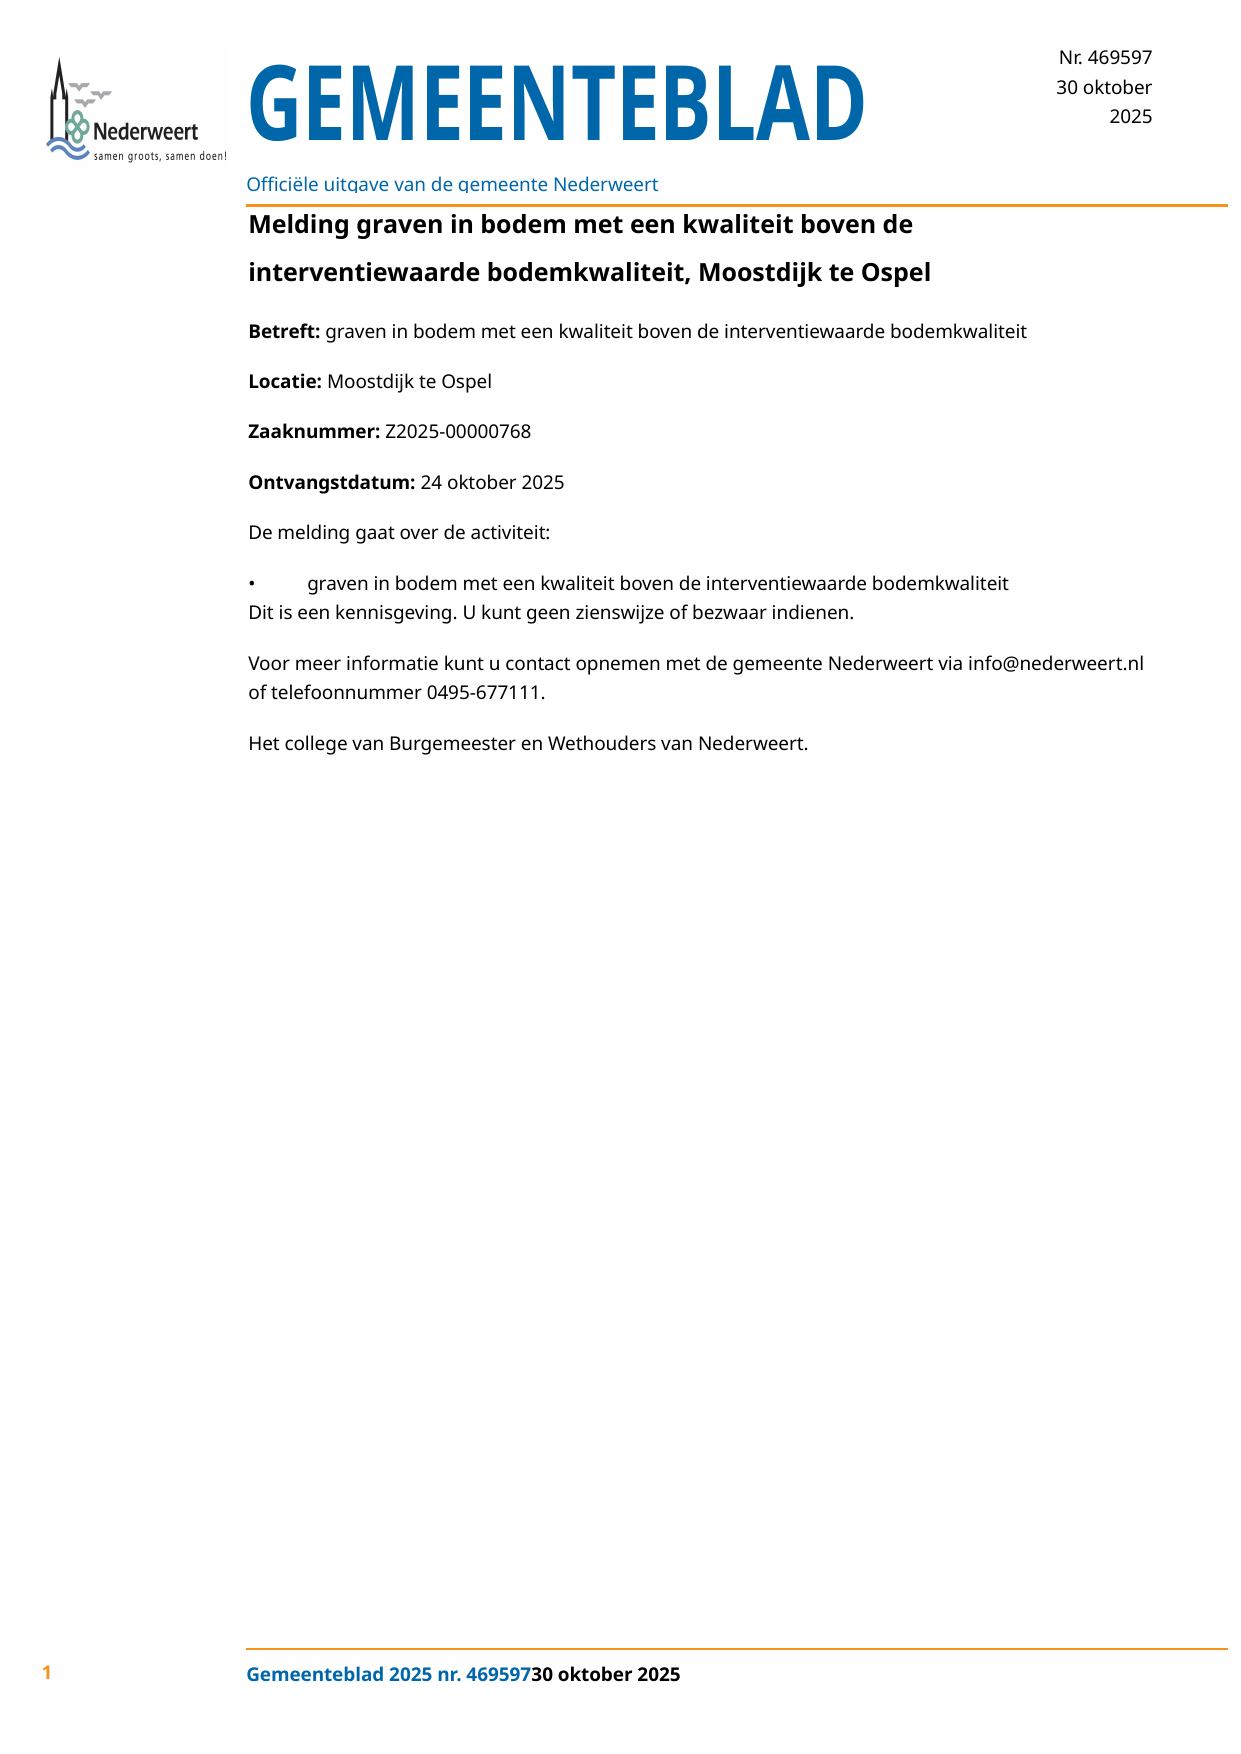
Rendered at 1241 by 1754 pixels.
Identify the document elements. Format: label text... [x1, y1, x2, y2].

list graven in bodem met een kwaliteit boven de interventiewaarde bodemkwaliteit [248, 570, 1152, 596]
text De melding gaat over de activiteit: [248, 519, 1152, 545]
text Zaaknummer: Z2025-00000768 [248, 419, 1152, 444]
text Het college van Burgemeester en Wethouders van Nederweert. [248, 730, 1152, 756]
text Ontvangstdatum: 24 oktober 2025 [248, 469, 1152, 495]
text Melding graven in bodem met een kwaliteit boven de interventiewaarde bodemkwaliteit, Moostdijk te Ospel [248, 207, 1152, 288]
text Dit is een kennisgeving. U kunt geen zienswijze of bezwaar indienen. [248, 599, 1152, 625]
text Voor meer informatie kunt u contact opnemen met de gemeente Nederweert via info@nederweert.nl of telefoonnummer 0495-677111. [248, 650, 1152, 705]
picture [41, 47, 231, 172]
text Locatie: Moostdijk te Ospel [248, 368, 1152, 394]
text Betreft: graven in bodem met een kwaliteit boven de interventiewaarde bodemkwaliteit [248, 318, 1152, 344]
